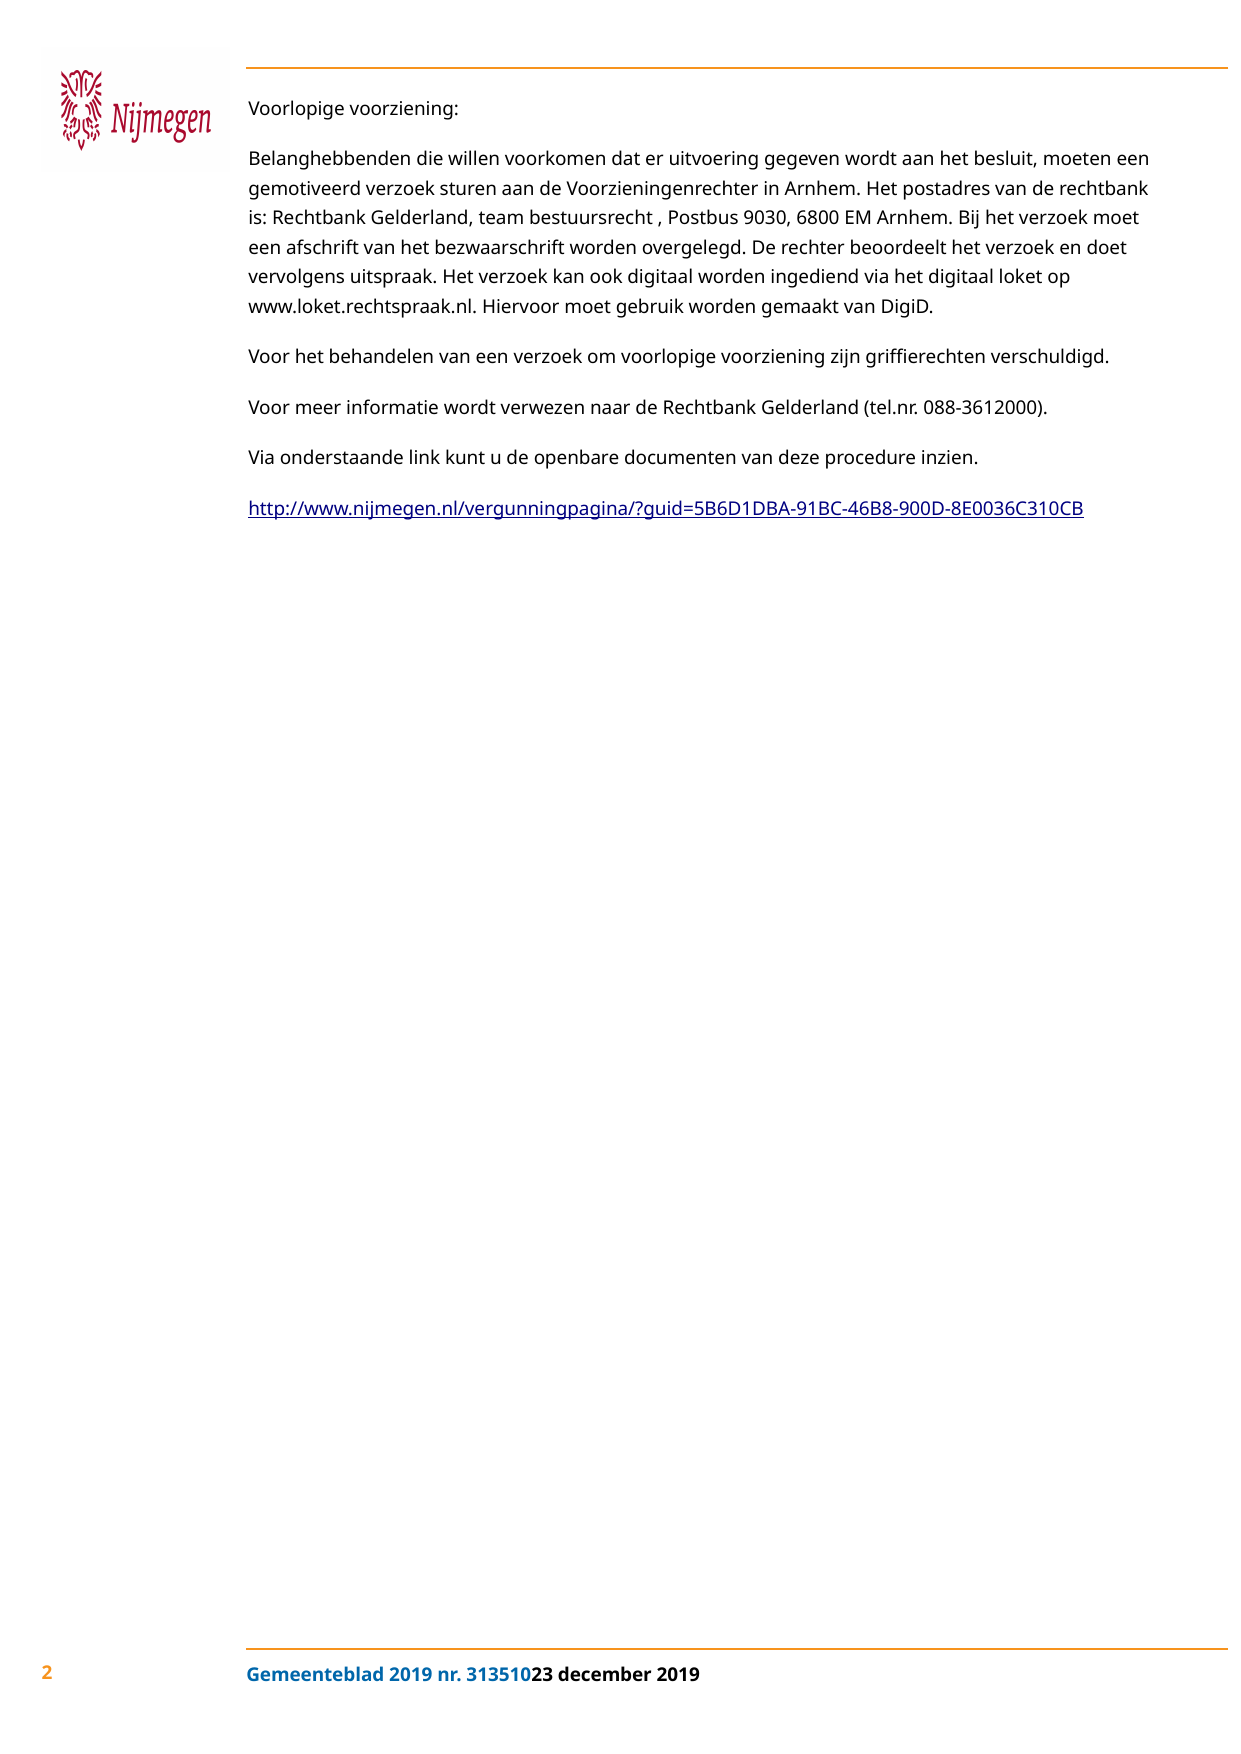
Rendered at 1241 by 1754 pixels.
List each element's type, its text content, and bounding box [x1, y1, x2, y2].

text Via onderstaande link kunt u de openbare documenten van deze procedure inzien. [248, 444, 1152, 470]
text http://www.nijmegen.nl/vergunningpagina/?guid=5B6D1DBA-91BC-46B8-900D-8E0036C310CB [248, 495, 1152, 521]
text Voor meer informatie wordt verwezen naar de Rechtbank Gelderland (tel.nr. 088-3612000). [248, 394, 1152, 420]
picture [41, 47, 231, 172]
text Belanghebbenden die willen voorkomen dat er uitvoering gegeven wordt aan het besluit, moeten een gemotiveerd verzoek sturen aan de Voorzieningenrechter in Arnhem. Het postadres van de rechtbank is: Rechtbank Gelderland, team bestuursrecht , Postbus 9030, 6800 EM Arnhem. Bij het verzoek moet een afschrift van het bezwaarschrift worden overgelegd. De rechter beoordeelt het verzoek en doet vervolgens uitspraak. Het verzoek kan ook digitaal worden ingediend via het digitaal loket op www.loket.rechtspraak.nl. Hiervoor moet gebruik worden gemaakt van DigiD. [248, 145, 1152, 319]
text Voorlopige voorziening: [248, 95, 1152, 121]
text Voor het behandelen van een verzoek om voorlopige voorziening zijn griffierechten verschuldigd. [248, 343, 1152, 369]
